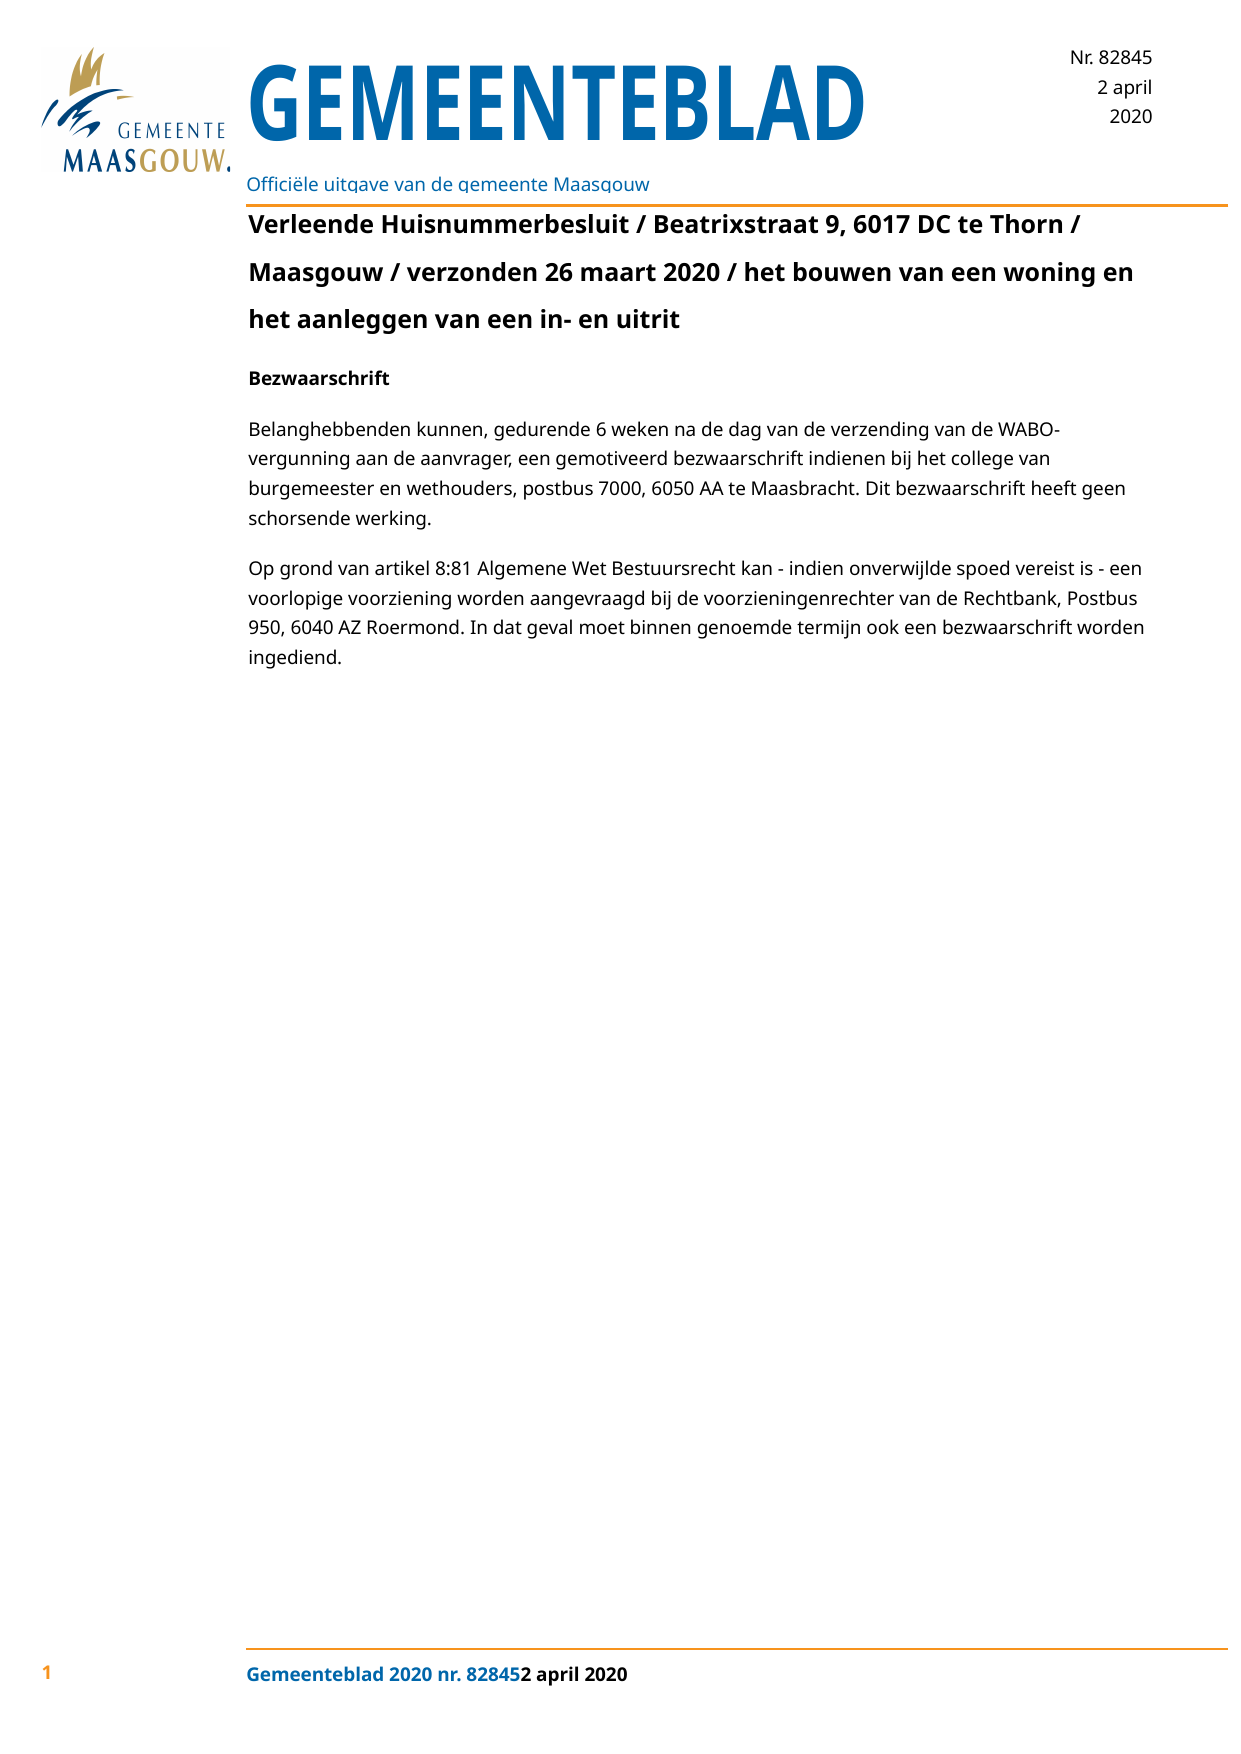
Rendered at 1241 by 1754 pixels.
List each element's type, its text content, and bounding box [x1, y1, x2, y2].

text Bezwaarschrift [248, 366, 1152, 391]
text Verleende Huisnummerbesluit / Beatrixstraat 9, 6017 DC te Thorn / Maasgouw / verzonden 26 maart 2020 / het bouwen van een woning en het aanleggen van een in- en uitrit [248, 207, 1152, 336]
text Belanghebbenden kunnen, gedurende 6 weken na de dag van de verzending van de WABO-vergunning aan de aanvrager, een gemotiveerd bezwaarschrift indienen bij het college van burgemeester en wethouders, postbus 7000, 6050 AA te Maasbracht. Dit bezwaarschrift heeft geen schorsende werking. [248, 416, 1152, 530]
text Op grond van artikel 8:81 Algemene Wet Bestuursrecht kan - indien onverwijlde spoed vereist is - een voorlopige voorziening worden aangevraagd bij de voorzieningenrechter van de Rechtbank, Postbus 950, 6040 AZ Roermond. In dat geval moet binnen genoemde termijn ook een bezwaarschrift worden ingediend. [248, 555, 1152, 669]
picture [41, 47, 231, 172]
